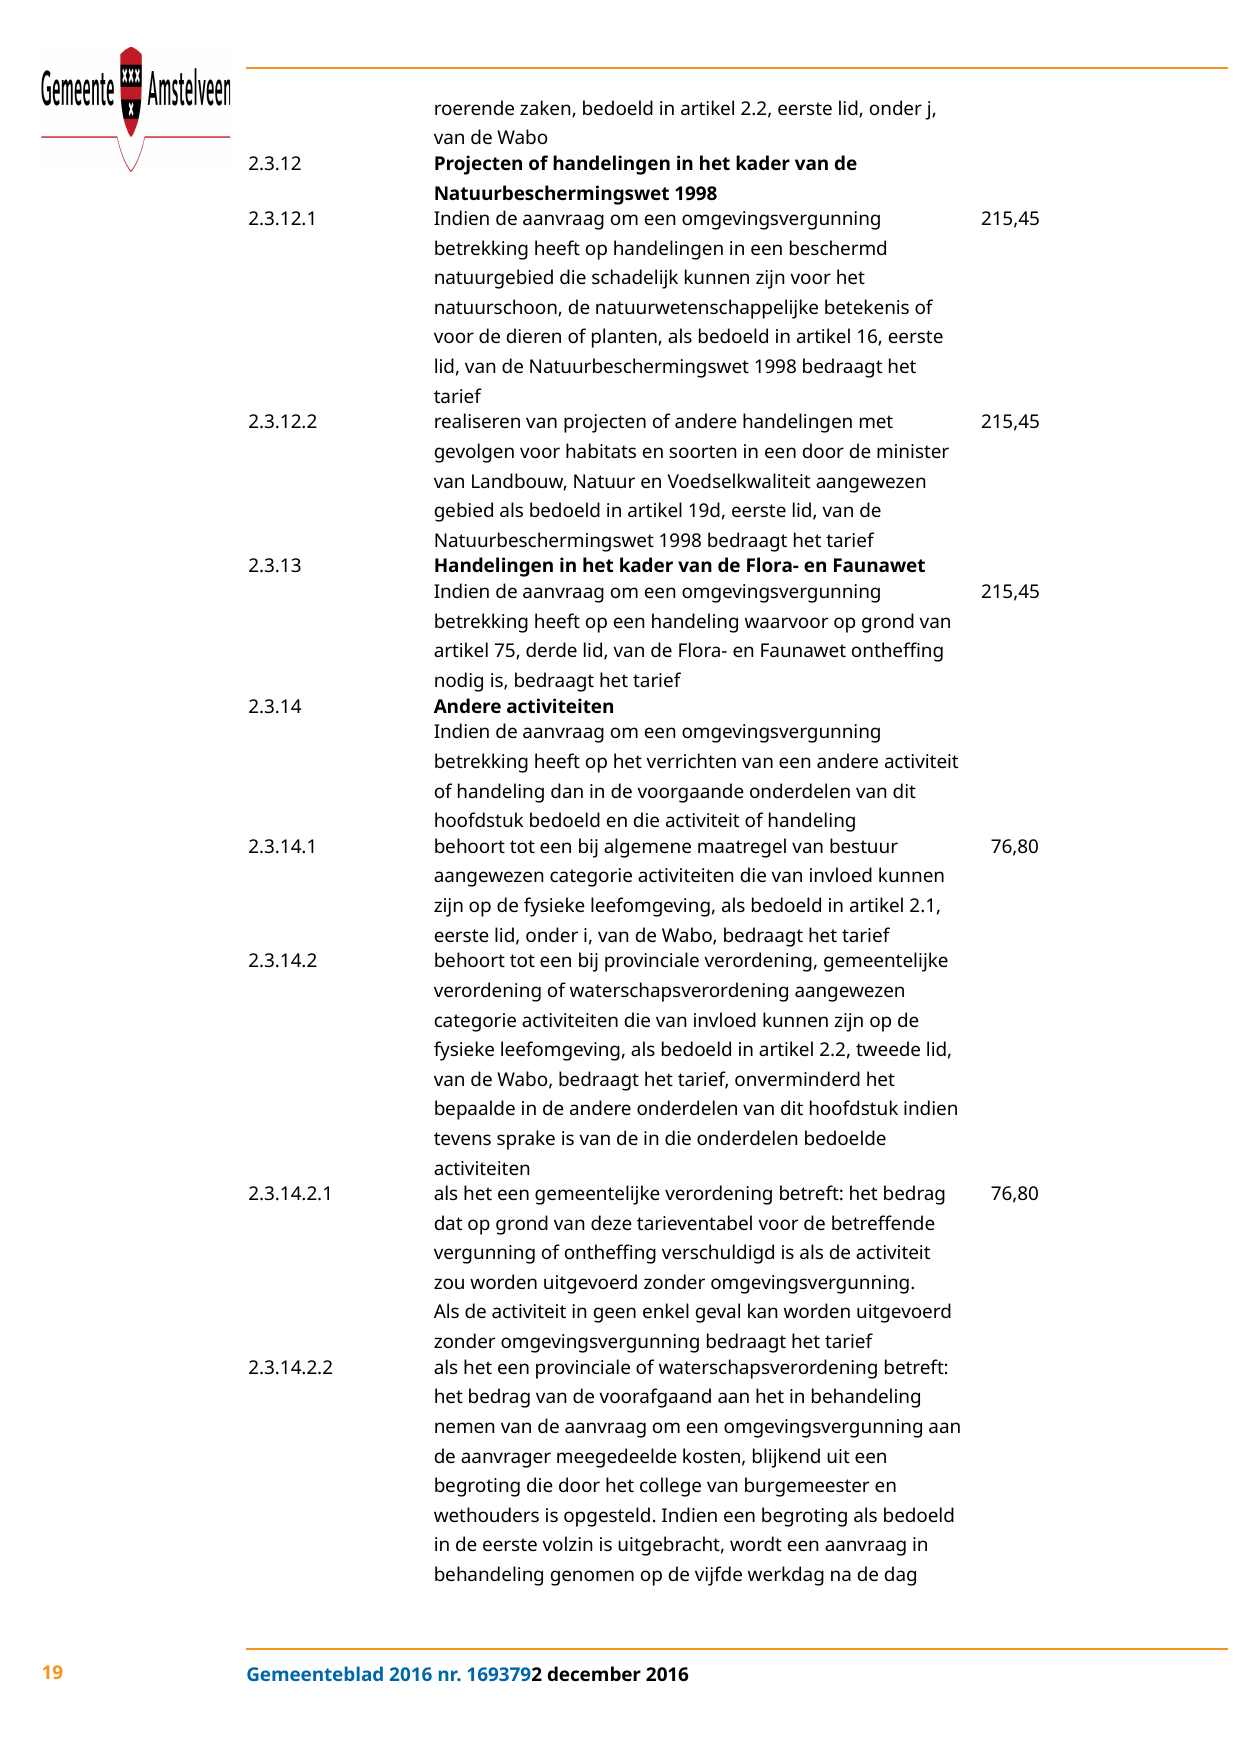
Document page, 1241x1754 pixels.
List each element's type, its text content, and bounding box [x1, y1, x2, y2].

table_cell Indien de aanvraag om een omgevingsvergunning betrekking heeft op een handeling waarvoor op grond van artikel 75, derde lid, van de Flora- en Faunawet ontheffing nodig is, bedraagt het tarief [434, 579, 966, 693]
table_cell Handelingen in het kader van de Flora- en Faunawet [434, 553, 966, 578]
table_cell als het een gemeentelijke verordening betreft: het bedrag dat op grond van deze tarieventabel voor de betreffende vergunning of ontheffing verschuldigd is als de activiteit zou worden uitgevoerd zonder omgevingsvergunning. Als de activiteit in geen enkel geval kan worden uitgevoerd zonder omgevingsvergunning bedraagt het tarief [434, 1180, 966, 1354]
table_cell 2.3.13 [248, 553, 433, 578]
table_cell 2.3.12.1 [248, 205, 433, 409]
table_cell 76,80 [966, 833, 1152, 948]
table_cell [966, 553, 1152, 578]
table_cell 76,80 [966, 1180, 1152, 1354]
table_cell Andere activiteiten [434, 693, 966, 719]
table_cell 2.3.14 [248, 693, 433, 719]
table_cell realiseren van projecten of andere handelingen met gevolgen voor habitats en soorten in een door de minister van Landbouw, Natuur en Voedselkwaliteit aangewezen gebied als bedoeld in artikel 19d, eerste lid, van de Natuurbeschermingswet 1998 bedraagt het tarief [434, 409, 966, 553]
table_cell behoort tot een bij provinciale verordening, gemeentelijke verordening of waterschapsverordening aangewezen categorie activiteiten die van invloed kunnen zijn op de fysieke leefomgeving, als bedoeld in artikel 2.2, tweede lid, van de Wabo, bedraagt het tarief, onverminderd het bepaalde in de andere onderdelen van dit hoofdstuk indien tevens sprake is van de in die onderdelen bedoelde activiteiten [434, 948, 966, 1180]
table_cell 215,45 [966, 409, 1152, 553]
table_cell 2.3.14.2.2 [248, 1354, 433, 1587]
table_cell Indien de aanvraag om een omgevingsvergunning betrekking heeft op handelingen in een beschermd natuurgebied die schadelijk kunnen zijn voor het natuurschoon, de natuurwetenschappelijke betekenis of voor de dieren of planten, als bedoeld in artikel 16, eerste lid, van de Natuurbeschermingswet 1998 bedraagt het tarief [434, 205, 966, 409]
table_cell [966, 719, 1152, 833]
table_cell 215,45 [966, 579, 1152, 693]
table_cell Projecten of handelingen in het kader van de Natuurbeschermingswet 1998 [434, 150, 966, 205]
table_cell [248, 719, 433, 833]
table_cell 2.3.14.2 [248, 948, 433, 1180]
table_cell 215,45 [966, 205, 1152, 409]
table_cell 2.3.12 [248, 150, 433, 205]
table_cell 2.3.14.2.1 [248, 1180, 433, 1354]
table_cell [966, 1354, 1152, 1587]
table_cell 2.3.12.2 [248, 409, 433, 553]
picture [41, 47, 231, 172]
table_cell als het een provinciale of waterschapsverordening betreft: het bedrag van de voorafgaand aan het in behandeling nemen van de aanvraag om een omgevingsvergunning aan de aanvrager meegedeelde kosten, blijkend uit een begroting die door het college van burgemeester en wethouders is opgesteld. Indien een begroting als bedoeld in de eerste volzin is uitgebracht, wordt een aanvraag in behandeling genomen op de vijfde werkdag na de dag [434, 1354, 966, 1587]
table_cell roerende zaken, bedoeld in artikel 2.2, eerste lid, onder j, van de Wabo [434, 95, 966, 150]
table_cell [248, 579, 433, 693]
table_cell [248, 95, 433, 150]
table_cell [966, 95, 1152, 150]
table_cell [966, 948, 1152, 1180]
table_cell Indien de aanvraag om een omgevingsvergunning betrekking heeft op het verrichten van een andere activiteit of handeling dan in de voorgaande onderdelen van dit hoofdstuk bedoeld en die activiteit of handeling [434, 719, 966, 833]
table_cell [966, 150, 1152, 205]
table_cell 2.3.14.1 [248, 833, 433, 948]
table_cell behoort tot een bij algemene maatregel van bestuur aangewezen categorie activiteiten die van invloed kunnen zijn op de fysieke leefomgeving, als bedoeld in artikel 2.1, eerste lid, onder i, van de Wabo, bedraagt het tarief [434, 833, 966, 948]
table_cell [966, 693, 1152, 719]
